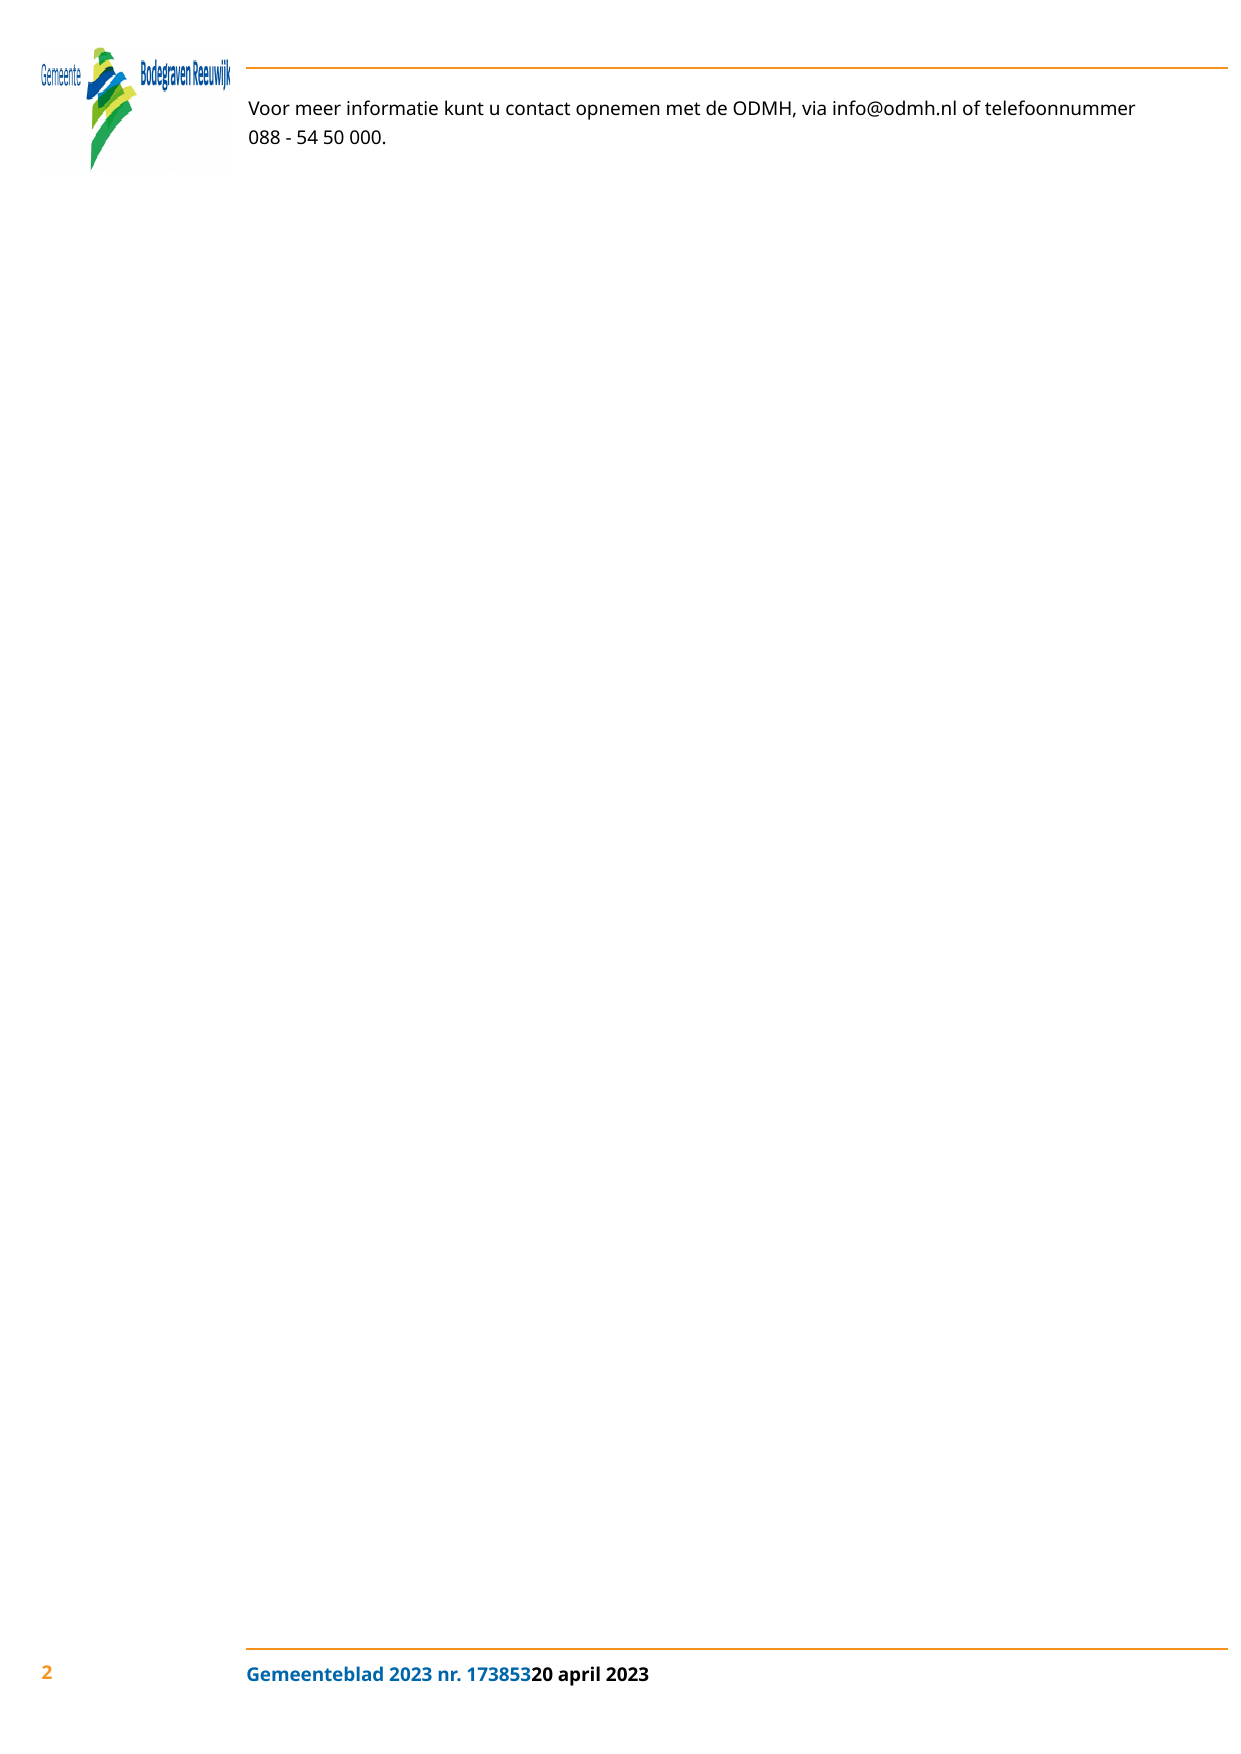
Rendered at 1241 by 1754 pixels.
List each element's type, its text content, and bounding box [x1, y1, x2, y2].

text Voor meer informatie kunt u contact opnemen met de ODMH, via info@odmh.nl of telefoonnummer 088 - 54 50 000. [248, 95, 1152, 150]
picture [41, 47, 231, 172]
